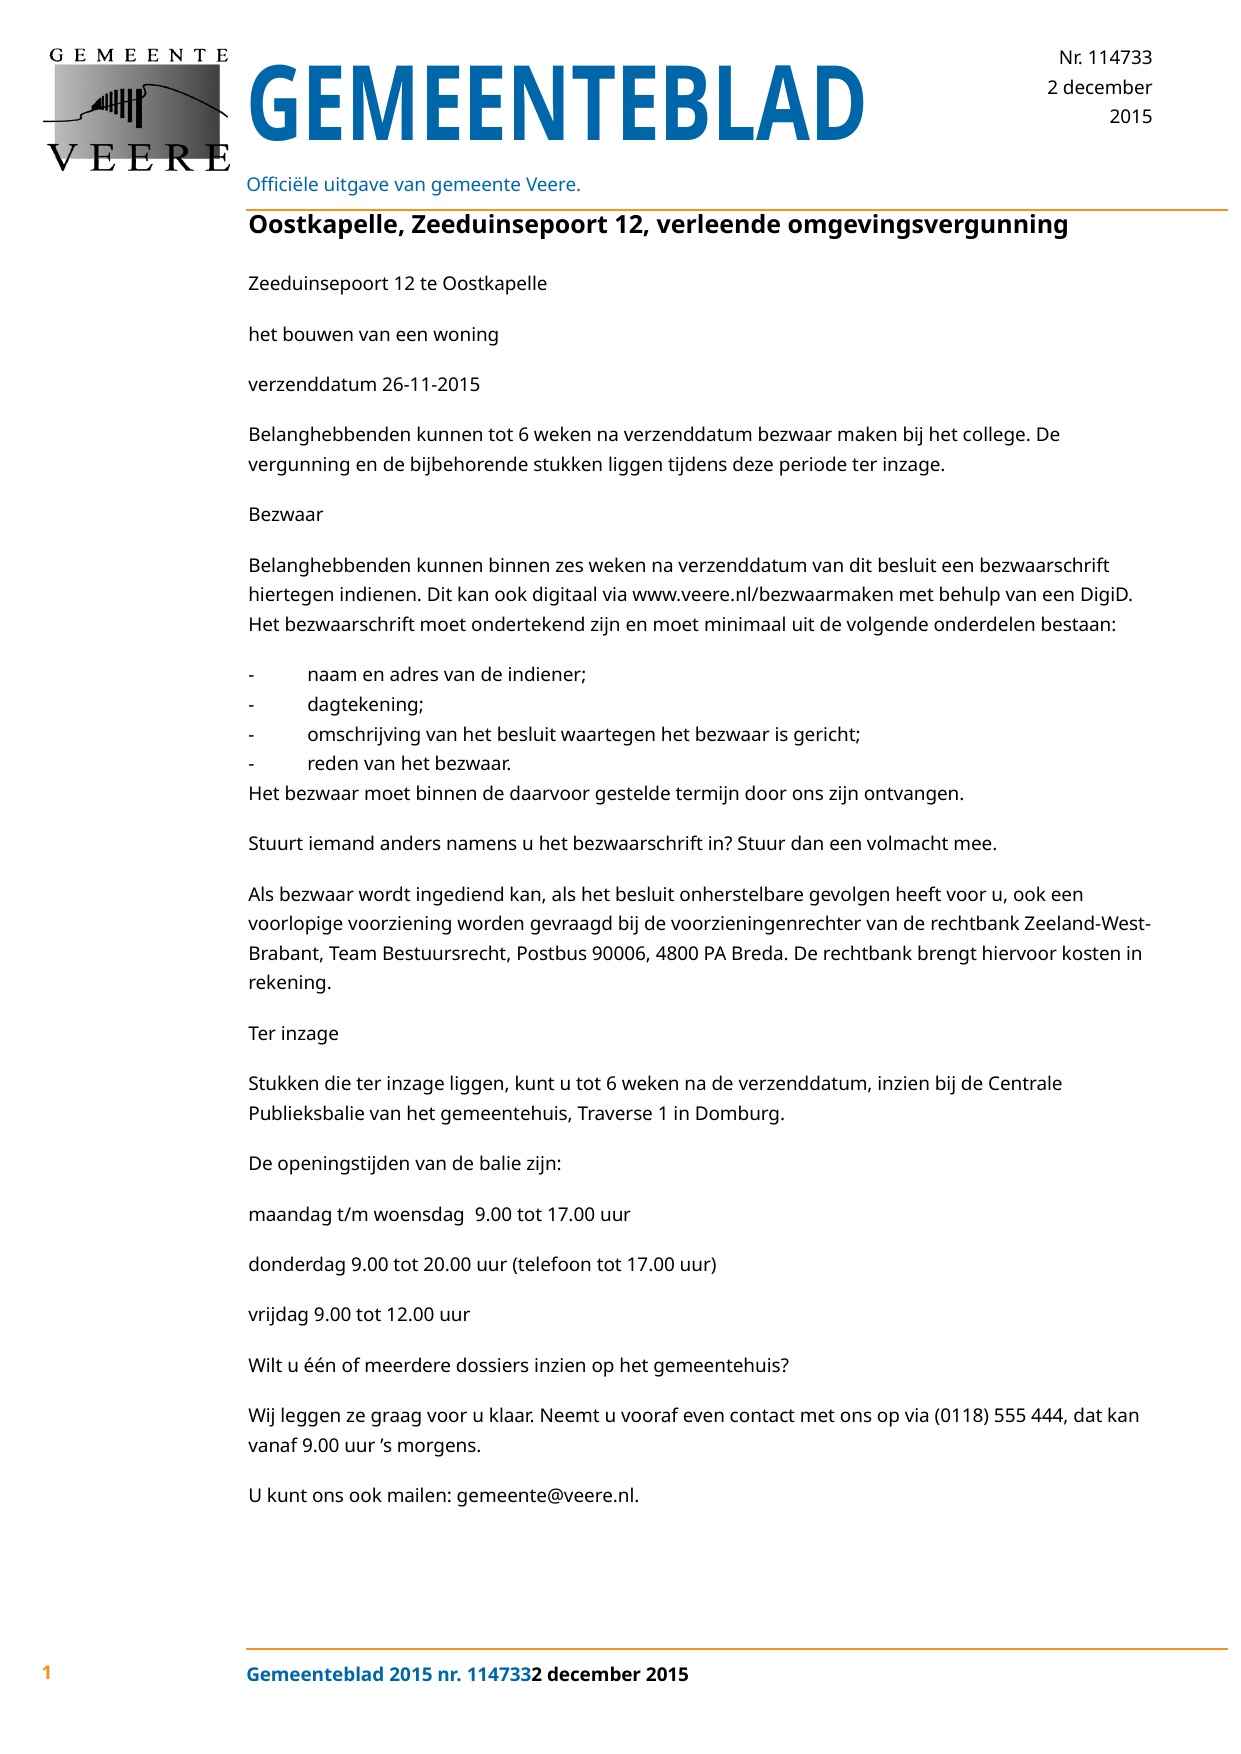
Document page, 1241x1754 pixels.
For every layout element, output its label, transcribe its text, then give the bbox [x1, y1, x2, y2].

list reden van het bezwaar. [248, 750, 1152, 776]
text Als bezwaar wordt ingediend kan, als het besluit onherstelbare gevolgen heeft voor u, ook een voorlopige voorziening worden gevraagd bij de voorzieningenrechter van de rechtbank Zeeland-West-Brabant, Team Bestuursrecht, Postbus 90006, 4800 PA Breda. De rechtbank brengt hiervoor kosten in rekening. [248, 881, 1152, 995]
text Het bezwaar moet binnen de daarvoor gestelde termijn door ons zijn ontvangen. [248, 780, 1152, 806]
text Belanghebbenden kunnen binnen zes weken na verzenddatum van dit besluit een bezwaarschrift hiertegen indienen. Dit kan ook digitaal via www.veere.nl/bezwaarmaken met behulp van een DigiD. Het bezwaarschrift moet ondertekend zijn en moet minimaal uit de volgende onderdelen bestaan: [248, 552, 1152, 637]
text Bezwaar [248, 502, 1152, 527]
text Stuurt iemand anders namens u het bezwaarschrift in? Stuur dan een volmacht mee. [248, 830, 1152, 856]
text Wij leggen ze graag voor u klaar. Neemt u vooraf even contact met ons op via (0118) 555 444, dat kan vanaf 9.00 uur ’s morgens. [248, 1402, 1152, 1458]
text Stukken die ter inzage liggen, kunt u tot 6 weken na de verzenddatum, inzien bij de Centrale Publieksbalie van het gemeentehuis, Traverse 1 in Domburg. [248, 1070, 1152, 1126]
text Zeeduinsepoort 12 te Oostkapelle [248, 270, 1152, 296]
text U kunt ons ook mailen: gemeente@veere.nl. [248, 1482, 1152, 1508]
picture [41, 47, 231, 172]
list dagtekening; [248, 691, 1152, 717]
text Oostkapelle, Zeeduinsepoort 12, verleende omgevingsvergunning [248, 211, 1152, 241]
text Belanghebbenden kunnen tot 6 weken na verzenddatum bezwaar maken bij het college. De vergunning en de bijbehorende stukken liggen tijdens deze periode ter inzage. [248, 422, 1152, 477]
text Wilt u één of meerdere dossiers inzien op het gemeentehuis? [248, 1352, 1152, 1378]
text verzenddatum 26-11-2015 [248, 371, 1152, 397]
text het bouwen van een woning [248, 321, 1152, 346]
text donderdag 9.00 tot 20.00 uur (telefoon tot 17.00 uur) [248, 1251, 1152, 1277]
text De openingstijden van de balie zijn: [248, 1150, 1152, 1176]
list omschrijving van het besluit waartegen het bezwaar is gericht; [248, 721, 1152, 746]
list naam en adres van de indiener; [248, 662, 1152, 687]
text Ter inzage [248, 1020, 1152, 1046]
text vrijdag 9.00 tot 12.00 uur [248, 1302, 1152, 1327]
text maandag t/m woensdag 9.00 tot 17.00 uur [248, 1201, 1152, 1226]
